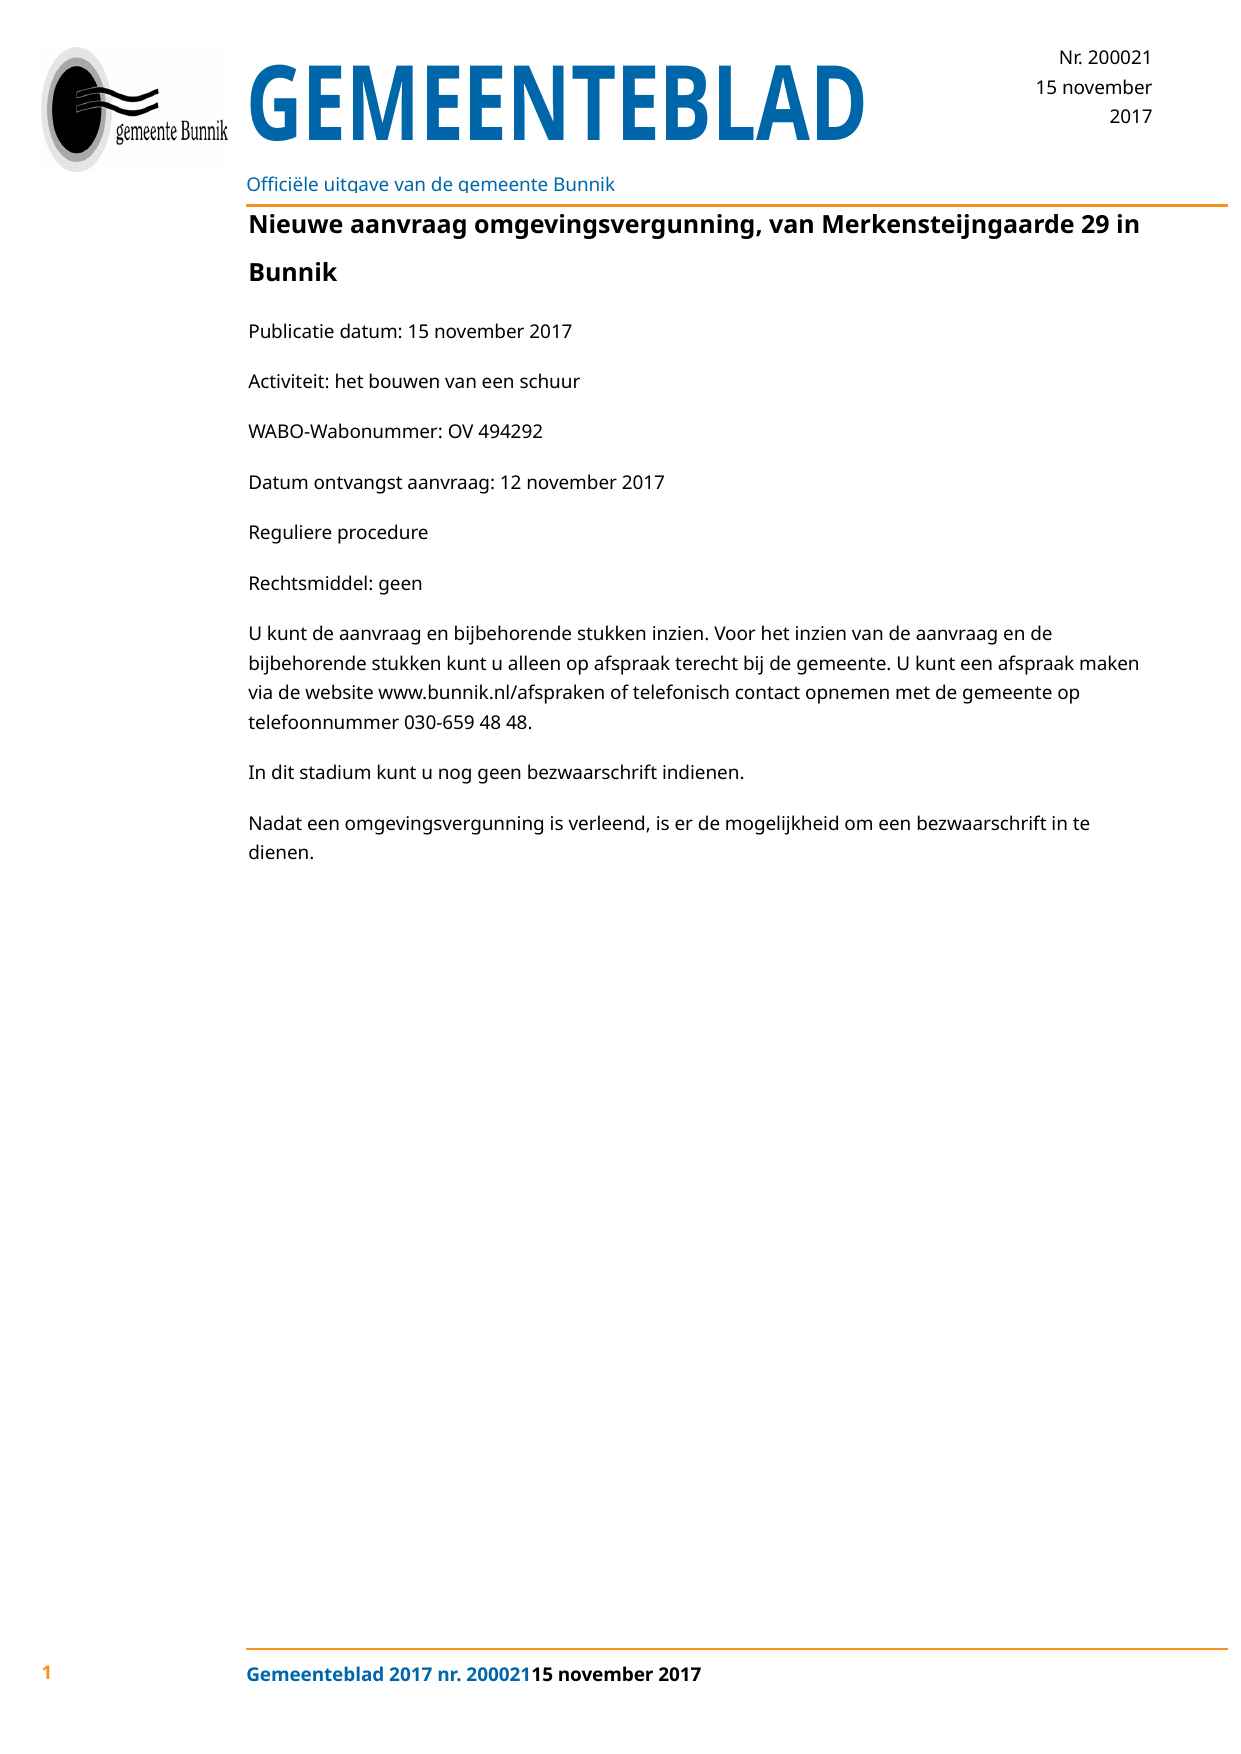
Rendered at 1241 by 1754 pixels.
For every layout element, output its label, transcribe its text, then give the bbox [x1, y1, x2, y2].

picture [41, 47, 231, 172]
text U kunt de aanvraag en bijbehorende stukken inzien. Voor het inzien van de aanvraag en de bijbehorende stukken kunt u alleen op afspraak terecht bij de gemeente. U kunt een afspraak maken via de website www.bunnik.nl/afspraken of telefonisch contact opnemen met de gemeente op telefoonnummer 030-659 48 48. [248, 620, 1152, 735]
text Rechtsmiddel: geen [248, 570, 1152, 596]
text Nieuwe aanvraag omgevingsvergunning, van Merkensteijngaarde 29 in Bunnik [248, 207, 1152, 288]
text WABO-Wabonummer: OV 494292 [248, 419, 1152, 444]
text Datum ontvangst aanvraag: 12 november 2017 [248, 469, 1152, 495]
text Reguliere procedure [248, 519, 1152, 545]
text Nadat een omgevingsvergunning is verleend, is er de mogelijkheid om een bezwaarschrift in te dienen. [248, 810, 1152, 865]
text Activiteit: het bouwen van een schuur [248, 368, 1152, 394]
text Publicatie datum: 15 november 2017 [248, 318, 1152, 344]
text In dit stadium kunt u nog geen bezwaarschrift indienen. [248, 759, 1152, 785]
